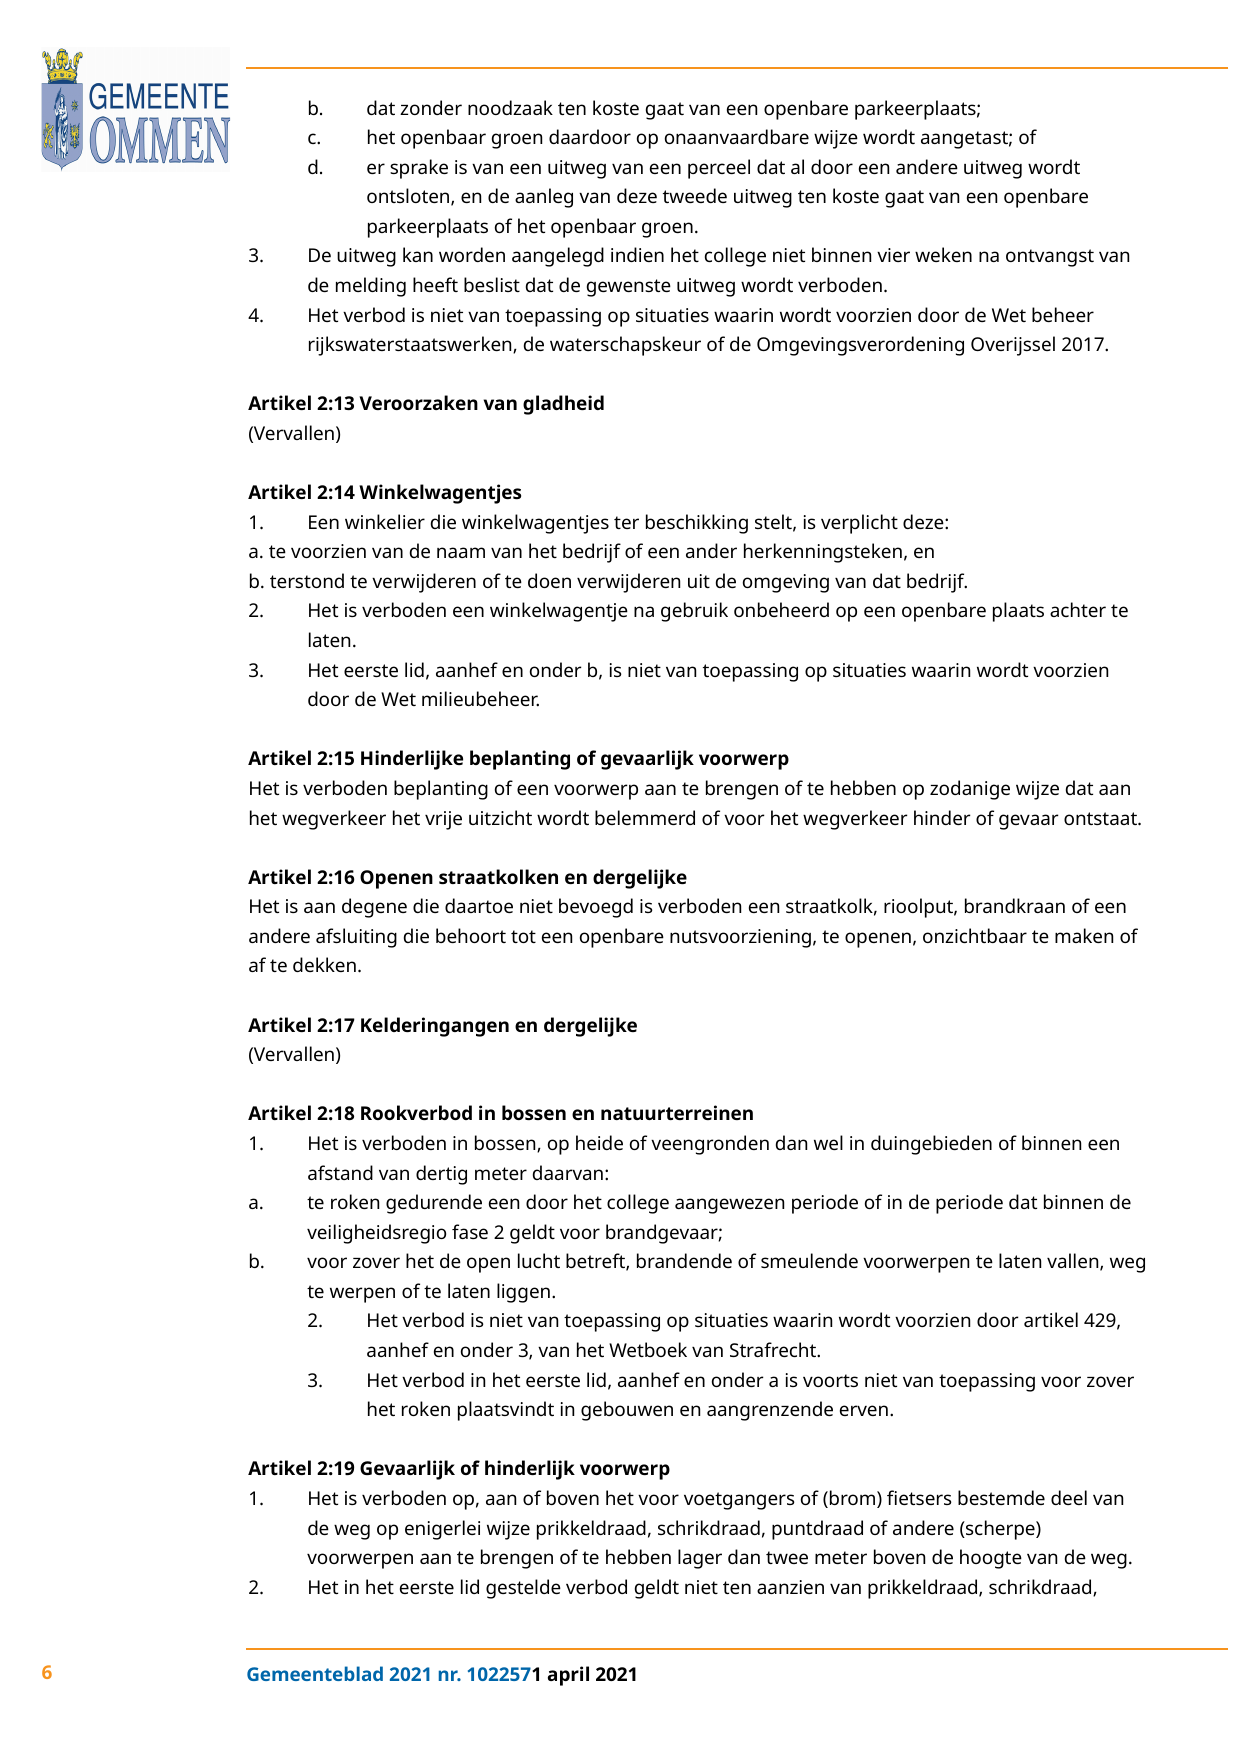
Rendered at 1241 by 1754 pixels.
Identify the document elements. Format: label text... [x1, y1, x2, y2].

list Het verbod in het eerste lid, aanhef en onder a is voorts niet van toepassing voor zover het roken plaatsvindt in gebouwen en aangrenzende erven. [307, 1367, 1152, 1422]
text b. terstond te verwijderen of te doen verwijderen uit de omgeving van dat bedrijf. [248, 568, 1152, 594]
text Het is verboden beplanting of een voorwerp aan te brengen of te hebben op zodanige wijze dat aan het wegverkeer het vrije uitzicht wordt belemmerd of voor het wegverkeer hinder of gevaar ontstaat. [248, 775, 1152, 831]
list dat zonder noodzaak ten koste gaat van een openbare parkeerplaats; [307, 95, 1152, 121]
list Het is verboden in bossen, op heide of veengronden dan wel in duingebieden of binnen een afstand van dertig meter daarvan: [248, 1130, 1152, 1186]
text Artikel 2:17 Kelderingangen en dergelijke [248, 1012, 1152, 1038]
picture [41, 47, 231, 172]
list te roken gedurende een door het college aangewezen periode of in de periode dat binnen de veiligheidsregio fase 2 geldt voor brandgevaar; [248, 1189, 1152, 1245]
text (Vervallen) [248, 1041, 1152, 1067]
text a. te voorzien van de naam van het bedrijf of een ander herkenningsteken, en [248, 538, 1152, 564]
list Het eerste lid, aanhef en onder b, is niet van toepassing op situaties waarin wordt voorzien door de Wet milieubeheer. [248, 657, 1152, 712]
list Het is verboden een winkelwagentje na gebruik onbeheerd op een openbare plaats achter te laten. [248, 598, 1152, 653]
list Een winkelier die winkelwagentjes ter beschikking stelt, is verplicht deze: [248, 509, 1152, 535]
list Het verbod is niet van toepassing op situaties waarin wordt voorzien door artikel 429, aanhef en onder 3, van het Wetboek van Strafrecht. [307, 1308, 1152, 1363]
list De uitweg kan worden aangelegd indien het college niet binnen vier weken na ontvangst van de melding heeft beslist dat de gewenste uitweg wordt verboden. [248, 243, 1152, 298]
text Het is aan degene die daartoe niet bevoegd is verboden een straatkolk, rioolput, brandkraan of een andere afsluiting die behoort tot een openbare nutsvoorziening, te openen, onzichtbaar te maken of af te dekken. [248, 893, 1152, 978]
list Het is verboden op, aan of boven het voor voetgangers of (brom) fietsers bestemde deel van de weg op enigerlei wijze prikkeldraad, schrikdraad, puntdraad of andere (scherpe) voorwerpen aan te brengen of te hebben lager dan twee meter boven de hoogte van de weg. [248, 1485, 1152, 1570]
text Artikel 2:13 Veroorzaken van gladheid [248, 391, 1152, 416]
text Artikel 2:16 Openen straatkolken en dergelijke [248, 864, 1152, 890]
text Artikel 2:19 Gevaarlijk of hinderlijk voorwerp [248, 1456, 1152, 1481]
text Artikel 2:14 Winkelwagentjes [248, 479, 1152, 505]
list het openbaar groen daardoor op onaanvaardbare wijze wordt aangetast; of [307, 124, 1152, 150]
list Het in het eerste lid gestelde verbod geldt niet ten aanzien van prikkeldraad, schrikdraad, [248, 1574, 1152, 1600]
text Artikel 2:15 Hinderlijke beplanting of gevaarlijk voorwerp [248, 746, 1152, 771]
text Artikel 2:18 Rookverbod in bossen en natuurterreinen [248, 1101, 1152, 1126]
text (Vervallen) [248, 420, 1152, 446]
list voor zover het de open lucht betreft, brandende of smeulende voorwerpen te laten vallen, weg te werpen of te laten liggen. [248, 1248, 1152, 1304]
list er sprake is van een uitweg van een perceel dat al door een andere uitweg wordt ontsloten, en de aanleg van deze tweede uitweg ten koste gaat van een openbare parkeerplaats of het openbaar groen. [307, 154, 1152, 239]
list Het verbod is niet van toepassing op situaties waarin wordt voorzien door de Wet beheer rijkswaterstaatswerken, de waterschapskeur of de Omgevingsverordening Overijssel 2017. [248, 302, 1152, 357]
